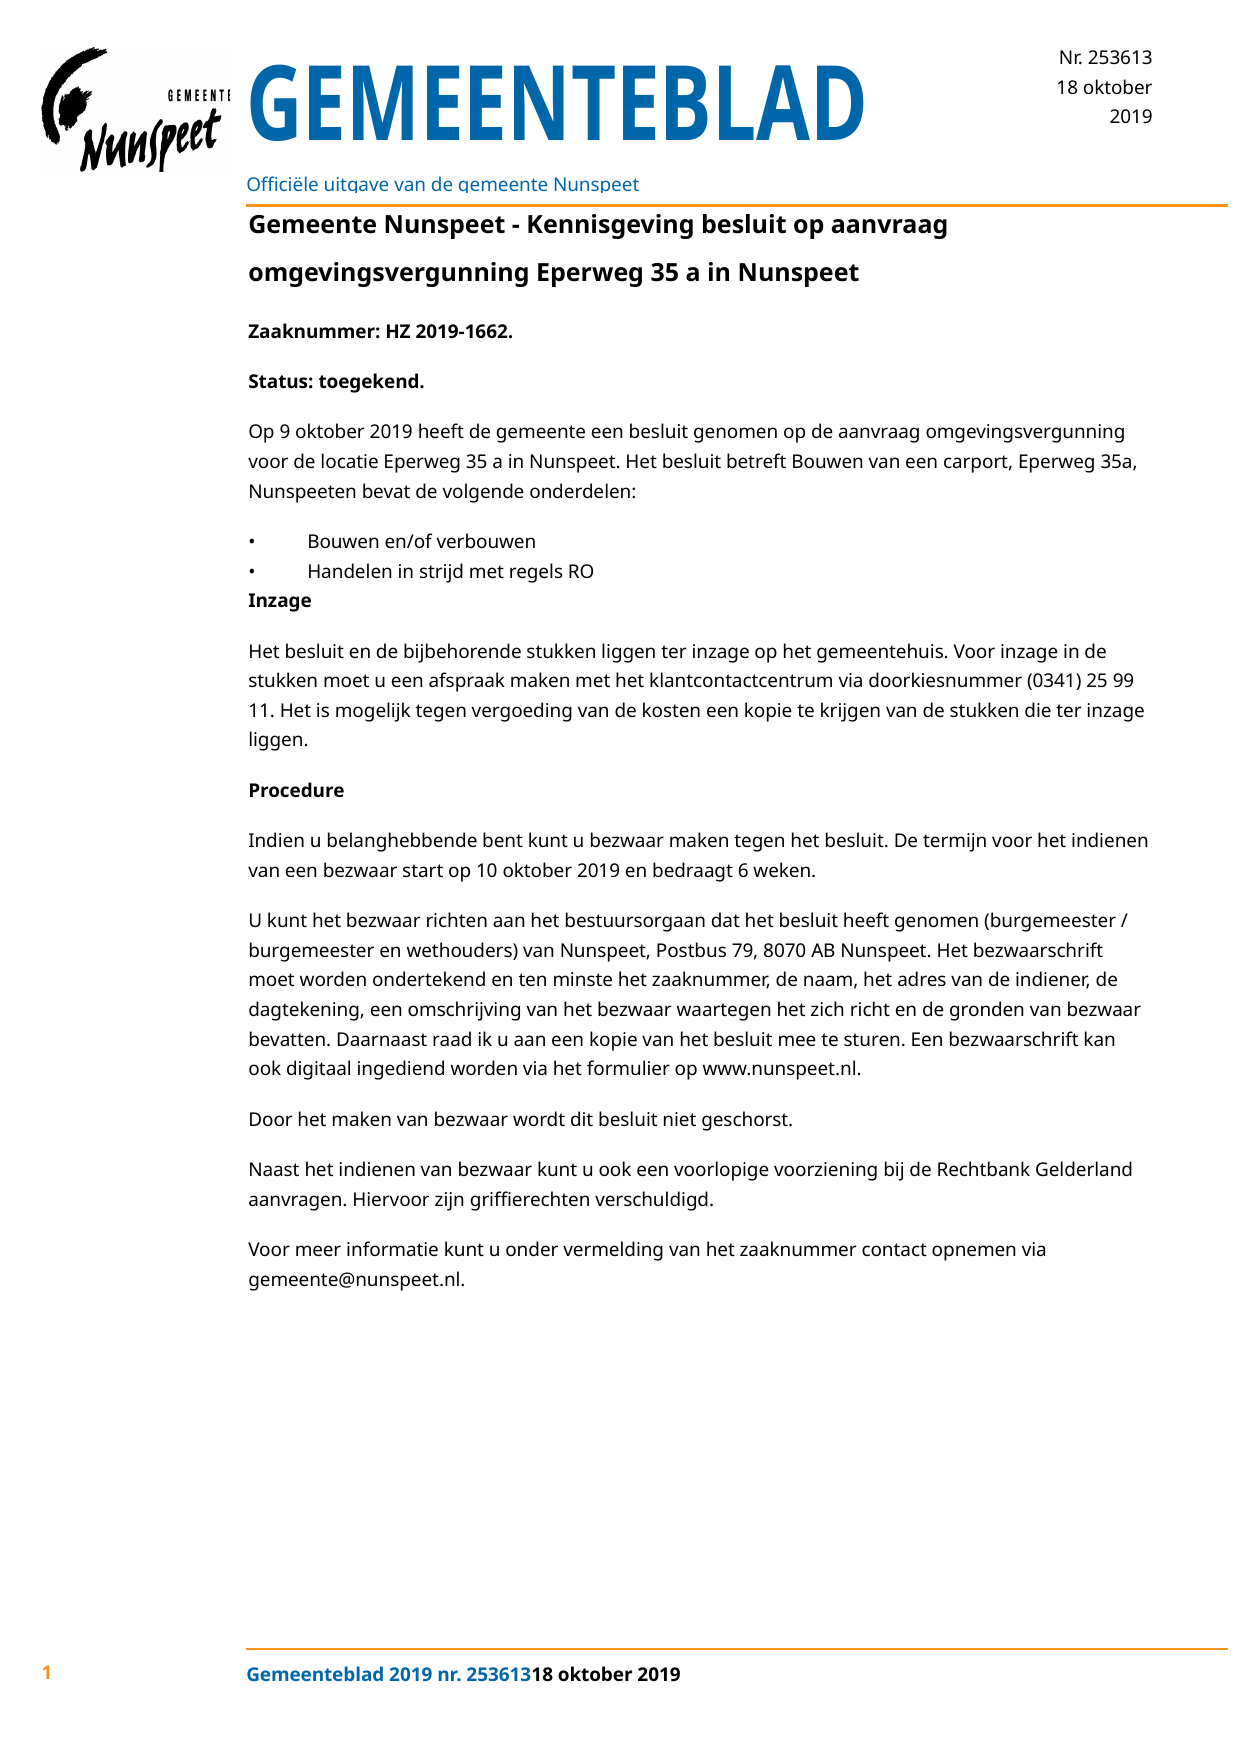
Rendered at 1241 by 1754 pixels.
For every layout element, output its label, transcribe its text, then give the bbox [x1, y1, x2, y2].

text Voor meer informatie kunt u onder vermelding van het zaaknummer contact opnemen via gemeente@nunspeet.nl. [248, 1236, 1152, 1292]
text Gemeente Nunspeet - Kennisgeving besluit op aanvraag omgevingsvergunning Eperweg 35 a in Nunspeet [248, 207, 1152, 288]
text Status: toegekend. [248, 368, 1152, 394]
text Inzage [248, 587, 1152, 613]
text Procedure [248, 777, 1152, 803]
text Zaaknummer: HZ 2019-1662. [248, 318, 1152, 344]
text Naast het indienen van bezwaar kunt u ook een voorlopige voorziening bij de Rechtbank Gelderland aanvragen. Hiervoor zijn griffierechten verschuldigd. [248, 1156, 1152, 1212]
text Door het maken van bezwaar wordt dit besluit niet geschorst. [248, 1106, 1152, 1132]
text U kunt het bezwaar richten aan het bestuursorgaan dat het besluit heeft genomen (burgemeester / burgemeester en wethouders) van Nunspeet, Postbus 79, 8070 AB Nunspeet. Het bezwaarschrift moet worden ondertekend en ten minste het zaaknummer, de naam, het adres van de indiener, de dagtekening, een omschrijving van het bezwaar waartegen het zich richt en de gronden van bezwaar bevatten. Daarnaast raad ik u aan een kopie van het besluit mee te sturen. Een bezwaarschrift kan ook digitaal ingediend worden via het formulier op www.nunspeet.nl. [248, 907, 1152, 1081]
text Indien u belanghebbende bent kunt u bezwaar maken tegen het besluit. De termijn voor het indienen van een bezwaar start op 10 oktober 2019 en bedraagt 6 weken. [248, 827, 1152, 883]
text Het besluit en de bijbehorende stukken liggen ter inzage op het gemeentehuis. Voor inzage in de stukken moet u een afspraak maken met het klantcontactcentrum via doorkiesnummer (0341) 25 99 11. Het is mogelijk tegen vergoeding van de kosten een kopie te krijgen van de stukken die ter inzage liggen. [248, 638, 1152, 752]
list Bouwen en/of verbouwen [248, 528, 1152, 554]
list Handelen in strijd met regels RO [248, 558, 1152, 584]
picture [41, 47, 231, 172]
text Op 9 oktober 2019 heeft de gemeente een besluit genomen op de aanvraag omgevingsvergunning voor de locatie Eperweg 35 a in Nunspeet. Het besluit betreft Bouwen van een carport, Eperweg 35a, Nunspeeten bevat de volgende onderdelen: [248, 419, 1152, 504]
